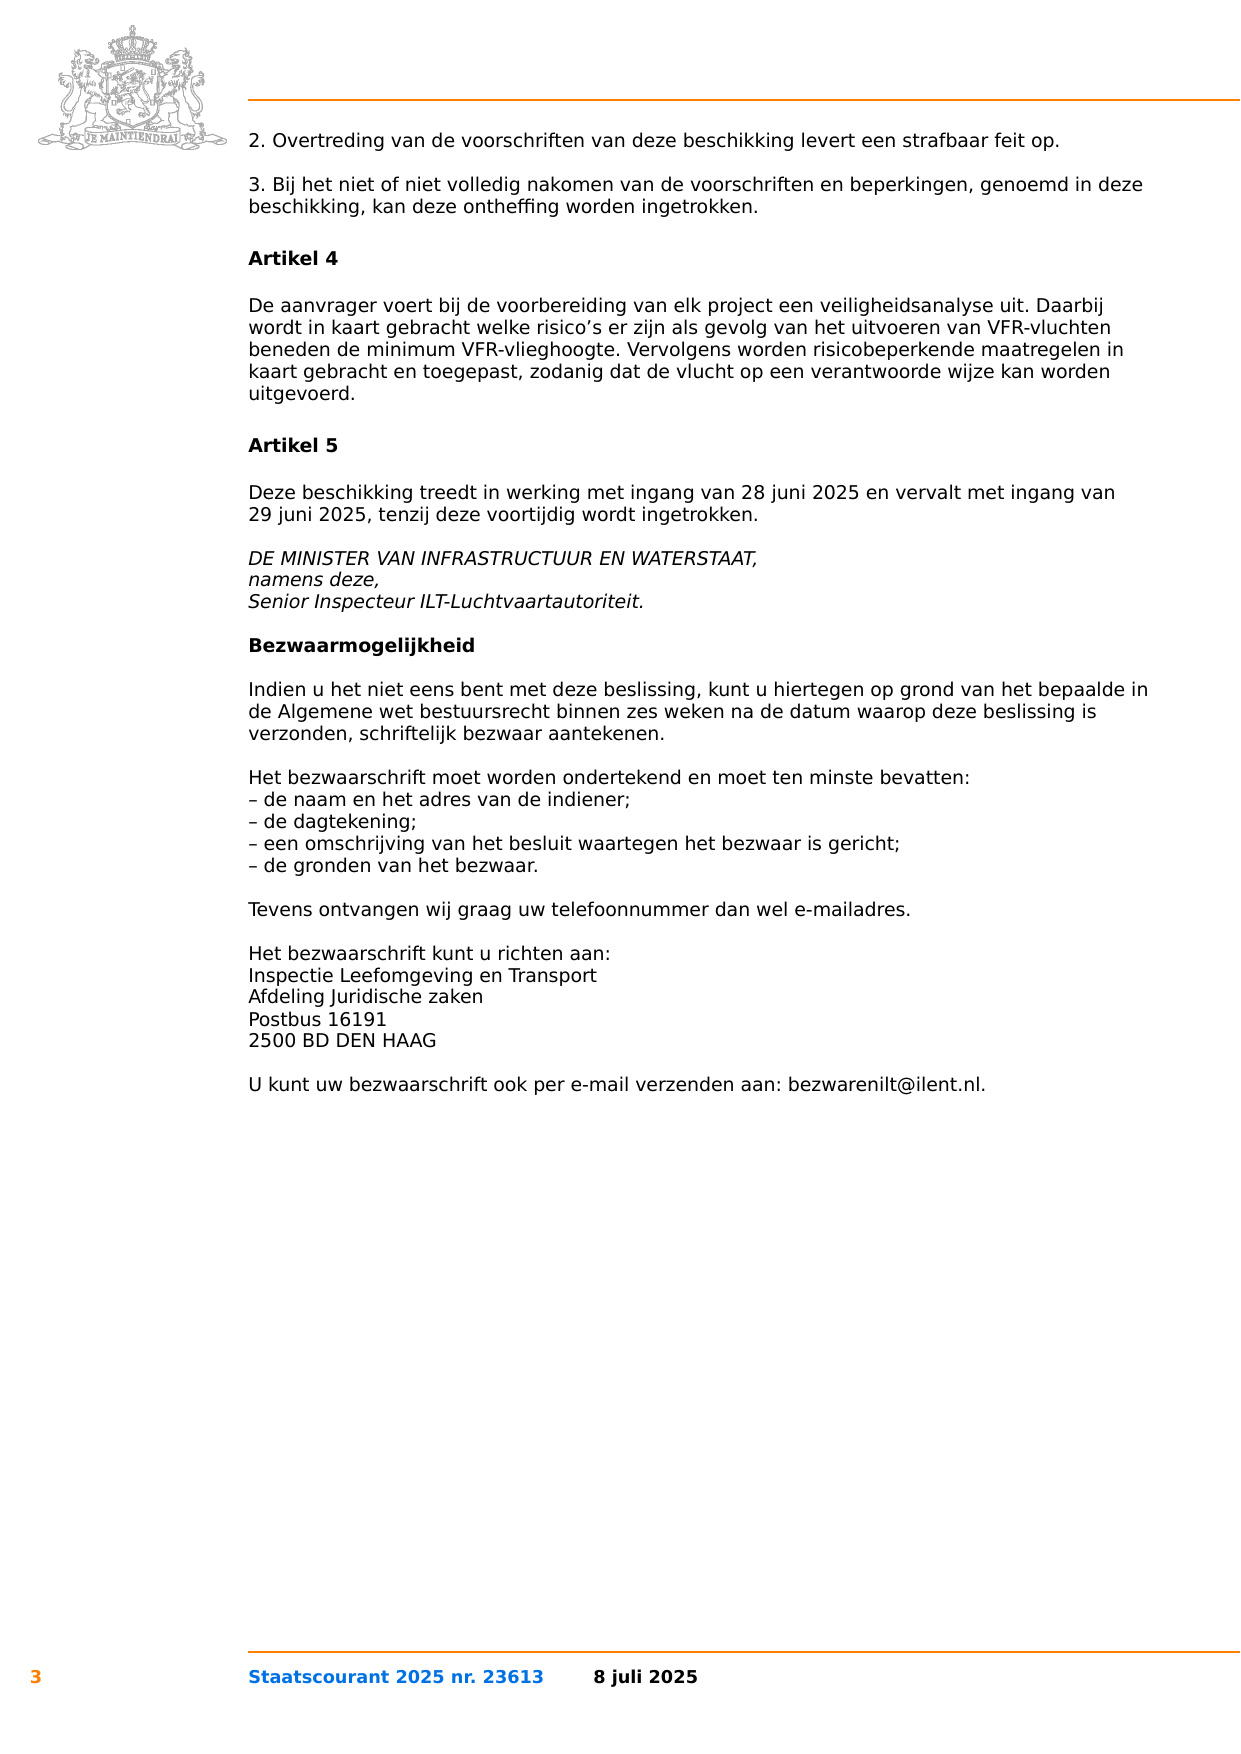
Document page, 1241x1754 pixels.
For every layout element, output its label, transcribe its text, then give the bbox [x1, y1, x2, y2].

text Deze beschikking treedt in werking met ingang van 28 juni 2025 en vervalt met ingang van 29 juni 2025, tenzij deze voortijdig wordt ingetrokken. [248, 482, 1163, 526]
text – de gronden van het bezwaar. [248, 855, 1163, 877]
text Postbus 16191 [248, 1008, 1163, 1030]
text Het bezwaarschrift kunt u richten aan: [248, 942, 1163, 964]
text 3. Bij het niet of niet volledig nakomen van de voorschriften en beperkingen, genoemd in deze beschikking, kan deze ontheffing worden ingetrokken. [248, 174, 1163, 218]
text – de dagtekening; [248, 811, 1163, 833]
subtitle Artikel 4 [248, 248, 1163, 270]
picture [38, 25, 227, 150]
text Inspectie Leefomgeving en Transport [248, 964, 1163, 986]
subtitle Artikel 5 [248, 434, 1163, 457]
text DE MINISTER VAN INFRASTRUCTUUR EN WATERSTAAT, namens deze, Senior Inspecteur ILT-Luchtvaartautoriteit. [248, 547, 1163, 613]
text 2500 BD DEN HAAG [248, 1030, 1163, 1052]
text Bezwaarmogelijkheid [248, 635, 1163, 657]
text Het bezwaarschrift moet worden ondertekend en moet ten minste bevatten: [248, 767, 1163, 789]
text De aanvrager voert bij de voorbereiding van elk project een veiligheidsanalyse uit. Daarbij wordt in kaart gebracht welke risico’s er zijn als gevolg van het uitvoeren van VFR-vluchten beneden de minimum VFR-vlieghoogte. Vervolgens worden risicobeperkende maatregelen in kaart gebracht en toegepast, zodanig dat de vlucht op een verantwoorde wijze kan worden uitgevoerd. [248, 295, 1163, 404]
text Tevens ontvangen wij graag uw telefoonnummer dan wel e-mailadres. [248, 899, 1163, 921]
text – de naam en het adres van de indiener; [248, 789, 1163, 811]
text Indien u het niet eens bent met deze beslissing, kunt u hiertegen op grond van het bepaalde in de Algemene wet bestuursrecht binnen zes weken na de datum waarop deze beslissing is verzonden, schriftelijk bezwaar aantekenen. [248, 679, 1163, 745]
text 2. Overtreding van de voorschriften van deze beschikking levert een strafbaar feit op. [248, 130, 1163, 152]
text U kunt uw bezwaarschrift ook per e-mail verzenden aan: bezwarenilt@ilent.nl. [248, 1074, 1163, 1096]
text – een omschrijving van het besluit waartegen het bezwaar is gericht; [248, 833, 1163, 855]
text Afdeling Juridische zaken [248, 986, 1163, 1008]
